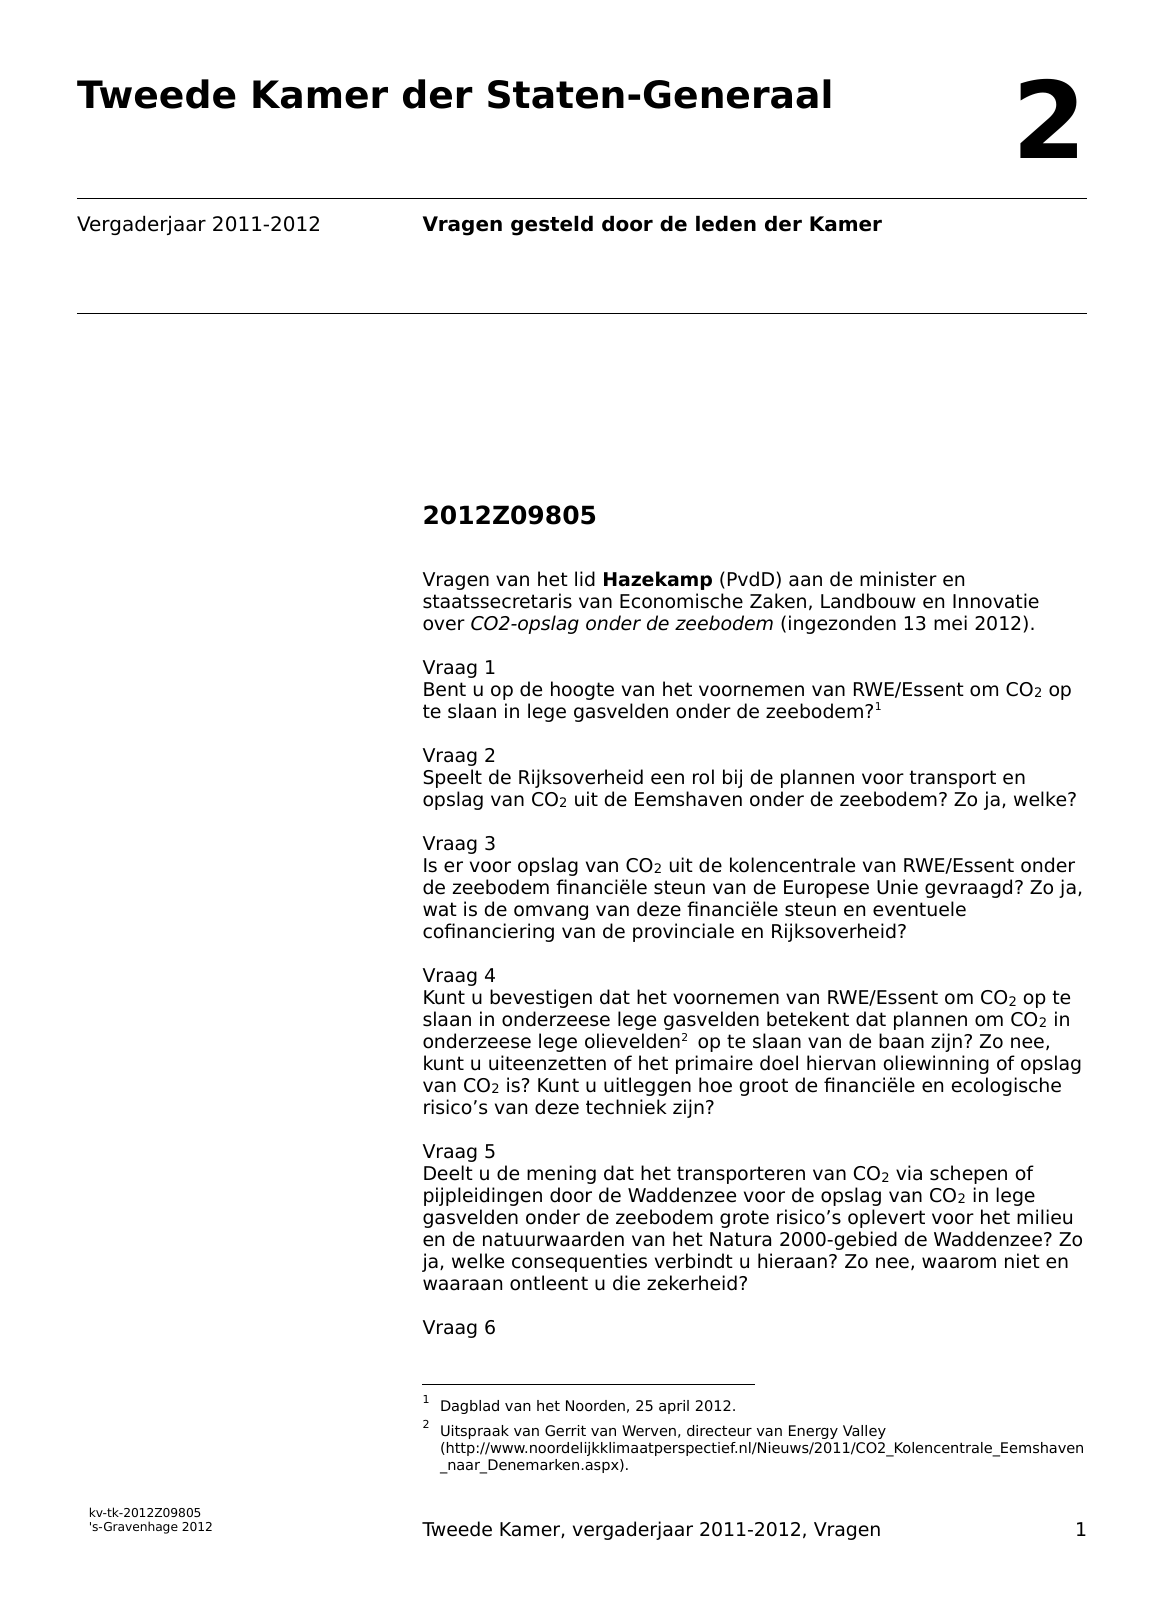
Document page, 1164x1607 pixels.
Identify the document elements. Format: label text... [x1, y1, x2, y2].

text Vragen van het lid Hazekamp (PvdD) aan de minister en staatssecretaris van Economische Zaken, Landbouw en Innovatie over CO2-opslag onder de zeebodem (ingezonden 13 mei 2012). [422, 569, 1087, 635]
text Vraag 1 [422, 657, 1087, 679]
text Is er voor opslag van CO2 uit de kolencentrale van RWE/Essent onder de zeebodem financiële steun van de Europese Unie gevraagd? Zo ja, wat is de omvang van deze financiële steun en eventuele cofinanciering van de provinciale en Rijksoverheid? [422, 855, 1087, 943]
text Vraag 5 [422, 1141, 1087, 1163]
text Vraag 4 [422, 965, 1087, 987]
text 's-Gravenhage 2012 [88, 1520, 323, 1534]
table_header Tweede Kamer der Staten-Generaal [77, 59, 886, 198]
text Speelt de Rijksoverheid een rol bij de plannen voor transport en opslag van CO2 uit de Eemshaven onder de zeebodem? Zo ja, welke? [422, 767, 1087, 811]
text Vraag 6 [422, 1317, 1087, 1339]
table_header 2 [886, 59, 1087, 198]
text Uitspraak van Gerrit van Werven, directeur van Energy Valley (http://www.noordelijkklimaatperspectief.nl/Nieuws/2011/CO2_Kolencentrale_Eemshaven_naar_Denemarken.aspx). [422, 1418, 1087, 1474]
text Kunt u bevestigen dat het voornemen van RWE/Essent om CO2 op te slaan in onderzeese lege gasvelden betekent dat plannen om CO2 in onderzeese lege olievelden op te slaan van de baan zijn? Zo nee, kunt u uiteenzetten of het primaire doel hiervan oliewinning of opslag van CO2 is? Kunt u uitleggen hoe groot de financiële en ecologische risico’s van deze techniek zijn? [422, 987, 1087, 1119]
text Deelt u de mening dat het transporteren van CO2 via schepen of pijpleidingen door de Waddenzee voor de opslag van CO2 in lege gasvelden onder de zeebodem grote risico’s oplevert voor het milieu en de natuurwaarden van het Natura 2000-gebied de Waddenzee? Zo ja, welke consequenties verbindt u hieraan? Zo nee, waarom niet en waaraan ontleent u die zekerheid? [422, 1163, 1087, 1295]
table_cell Vergaderjaar 2011-2012 [77, 199, 422, 313]
text Vraag 3 [422, 833, 1087, 855]
text Bent u op de hoogte van het voornemen van RWE/Essent om CO2 op te slaan in lege gasvelden onder de zeebodem? [422, 679, 1087, 723]
text kv-tk-2012Z09805 [88, 1506, 323, 1520]
table_cell Vragen gesteld door de leden der Kamer [422, 199, 1087, 313]
text 2012Z09805 [422, 501, 1087, 531]
text Dagblad van het Noorden, 25 april 2012. [422, 1393, 1087, 1416]
text Vraag 2 [422, 745, 1087, 767]
